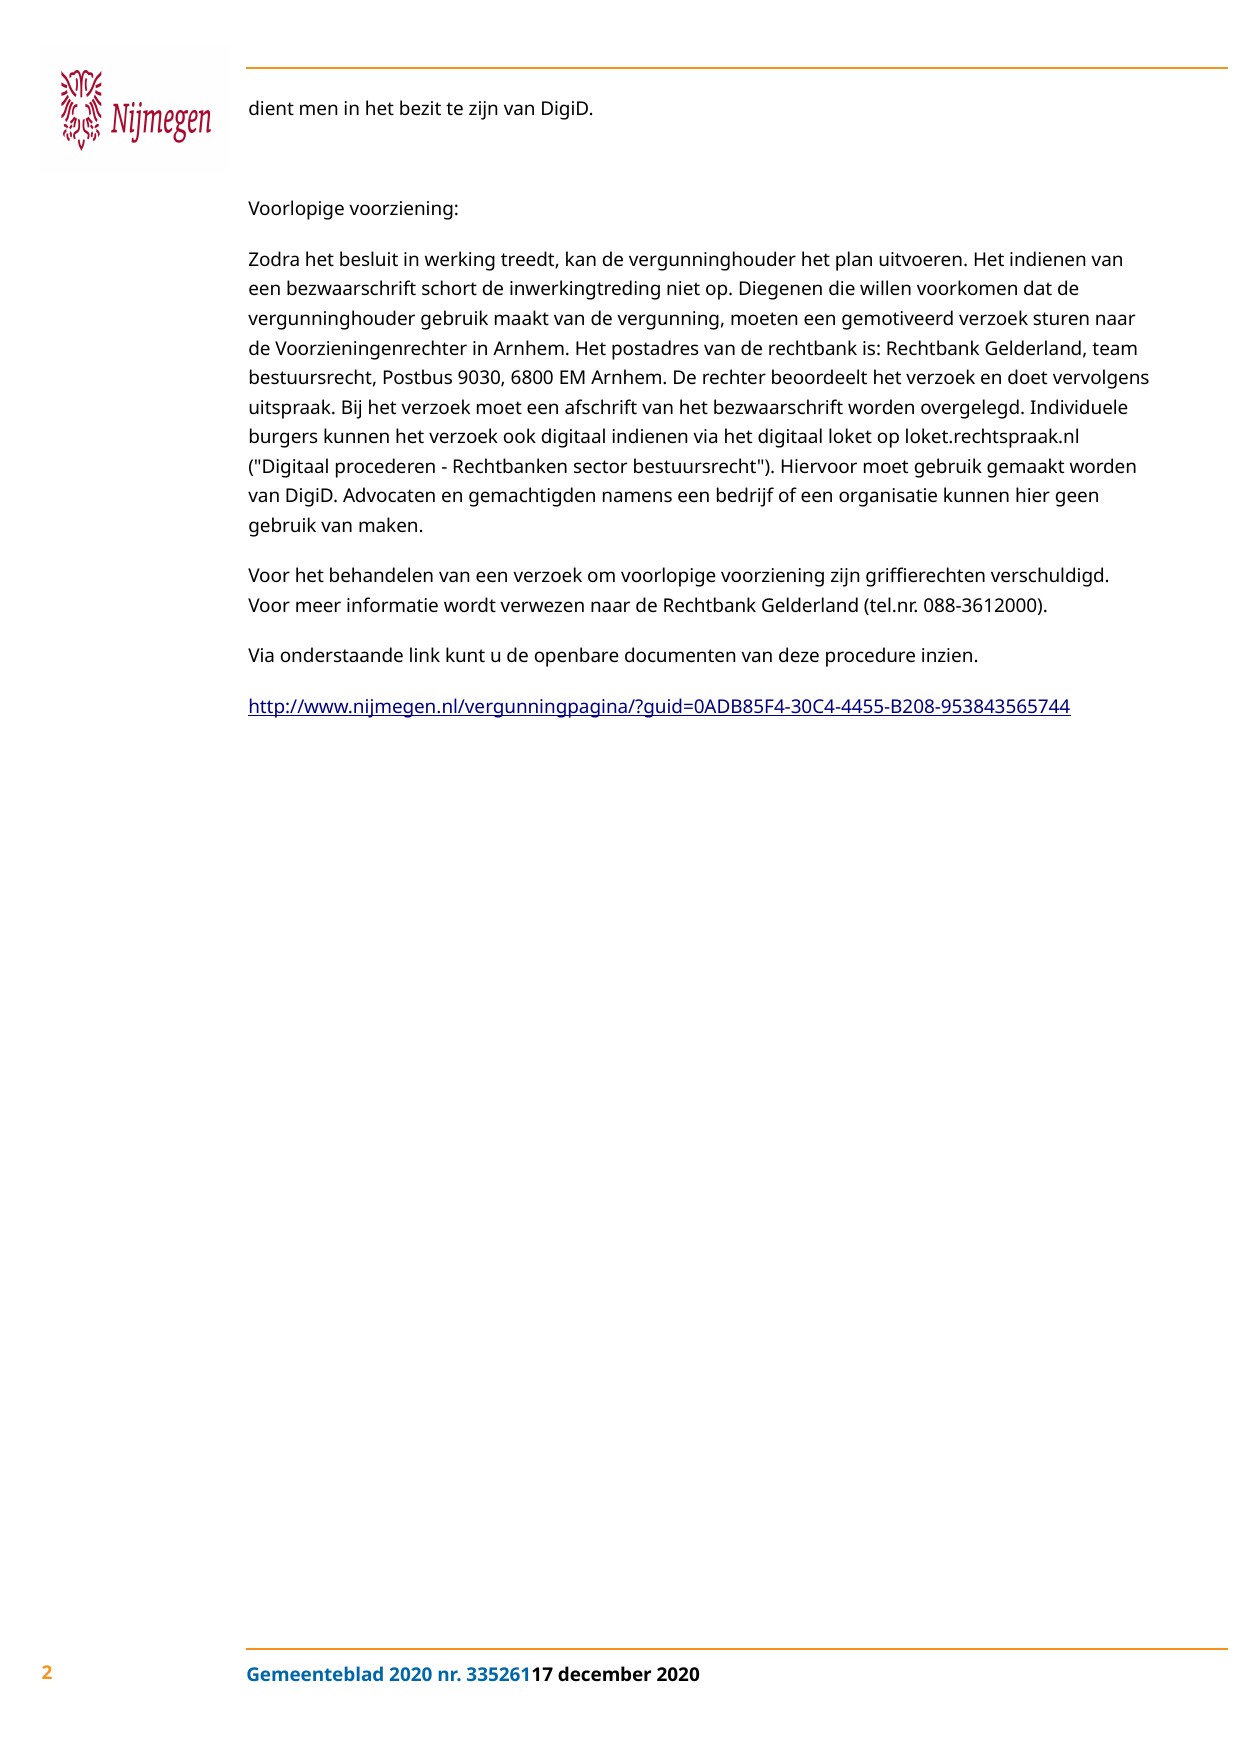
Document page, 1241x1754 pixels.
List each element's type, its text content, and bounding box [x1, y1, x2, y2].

picture [41, 47, 231, 172]
text Via onderstaande link kunt u de openbare documenten van deze procedure inzien. [248, 643, 1152, 668]
text Zodra het besluit in werking treedt, kan de vergunninghouder het plan uitvoeren. Het indienen van een bezwaarschrift schort de inwerkingtreding niet op. Diegenen die willen voorkomen dat de vergunninghouder gebruik maakt van de vergunning, moeten een gemotiveerd verzoek sturen naar de Voorzieningenrechter in Arnhem. Het postadres van de rechtbank is: Rechtbank Gelderland, team bestuursrecht, Postbus 9030, 6800 EM Arnhem. De rechter beoordeelt het verzoek en doet vervolgens uitspraak. Bij het verzoek moet een afschrift van het bezwaarschrift worden overgelegd. Individuele burgers kunnen het verzoek ook digitaal indienen via het digitaal loket op loket.rechtspraak.nl ("Digitaal procederen - Rechtbanken sector bestuursrecht"). Hiervoor moet gebruik gemaakt worden van DigiD. Advocaten en gemachtigden namens een bedrijf of een organisatie kunnen hier geen gebruik van maken. [248, 246, 1152, 538]
text Voorlopige voorziening: [248, 196, 1152, 221]
text dient men in het bezit te zijn van DigiD. [248, 95, 1152, 121]
text Voor het behandelen van een verzoek om voorlopige voorziening zijn griffierechten verschuldigd. Voor meer informatie wordt verwezen naar de Rechtbank Gelderland (tel.nr. 088-3612000). [248, 563, 1152, 618]
text http://www.nijmegen.nl/vergunningpagina/?guid=0ADB85F4-30C4-4455-B208-953843565744 [248, 693, 1152, 719]
